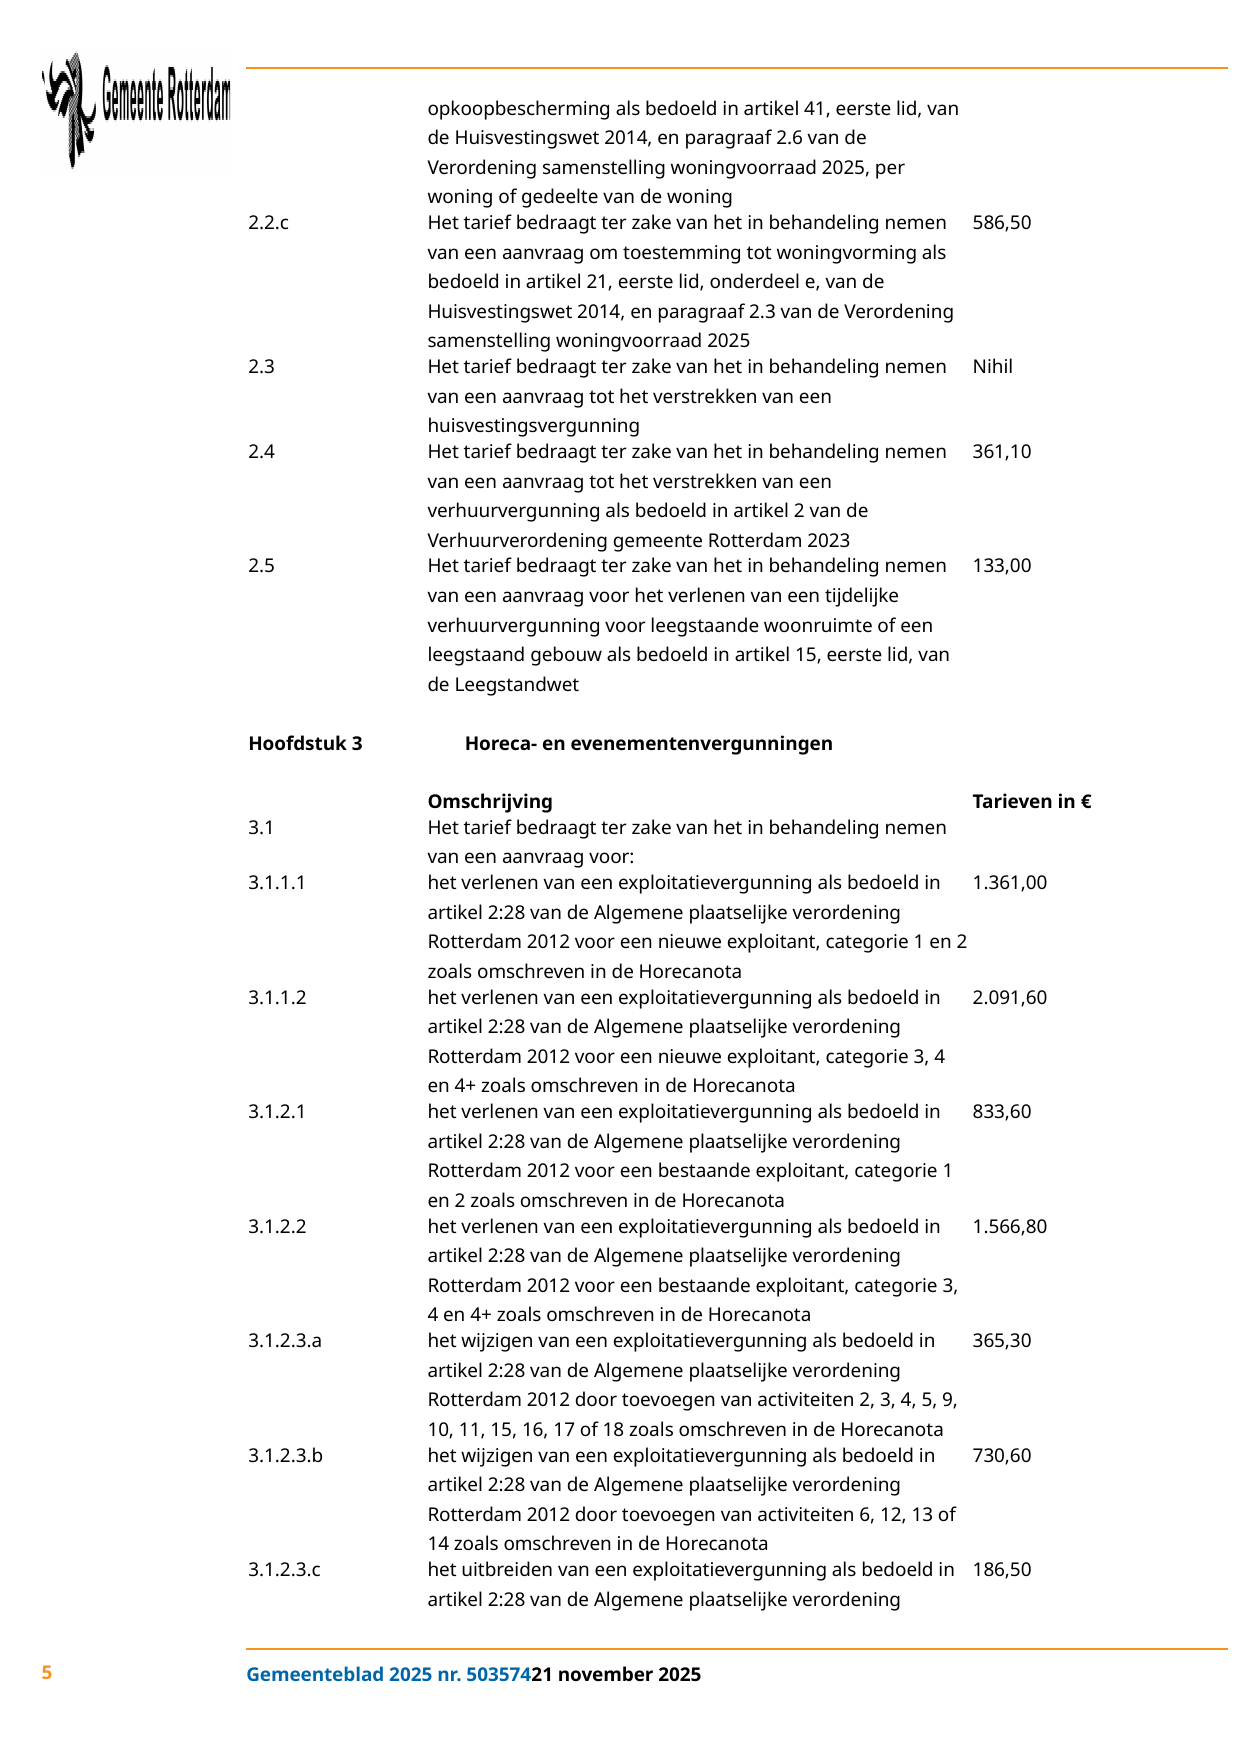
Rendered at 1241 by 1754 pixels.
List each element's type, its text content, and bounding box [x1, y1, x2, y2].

table_cell Het tarief bedraagt ter zake van het in behandeling nemen van een aanvraag om toestemming tot woningvorming als bedoeld in artikel 21, eerste lid, onderdeel e, van de Huisvestingswet 2014, en paragraaf 2.3 van de Verordening samenstelling woningvoorraad 2025 [427, 209, 972, 353]
table_cell 3.1 [248, 814, 427, 869]
table_header Omschrijving [427, 788, 972, 814]
table_cell 3.1.2.3.c [248, 1556, 427, 1612]
table_cell 3.1.2.3.b [248, 1442, 427, 1556]
table_cell het wijzigen van een exploitatievergunning als bedoeld in artikel 2:28 van de Algemene plaatselijke verordening Rotterdam 2012 door toevoegen van activiteiten 6, 12, 13 of 14 zoals omschreven in de Horecanota [427, 1442, 972, 1556]
table_cell 730,60 [973, 1442, 1152, 1556]
table_cell 2.5 [248, 553, 427, 697]
table_header Hoofdstuk 3 [248, 730, 464, 755]
table_cell 365,30 [973, 1327, 1152, 1442]
picture [41, 47, 231, 172]
table_cell 361,10 [973, 438, 1152, 553]
table_header [248, 788, 427, 814]
table_header Horeca- en evenementenvergunningen [465, 730, 1152, 755]
table_cell 2.3 [248, 353, 427, 438]
table_cell het uitbreiden van een exploitatievergunning als bedoeld in artikel 2:28 van de Algemene plaatselijke verordening [427, 1556, 972, 1612]
table_cell het verlenen van een exploitatievergunning als bedoeld in artikel 2:28 van de Algemene plaatselijke verordening Rotterdam 2012 voor een nieuwe exploitant, categorie 3, 4 en 4+ zoals omschreven in de Horecanota [427, 984, 972, 1098]
table_cell 3.1.2.1 [248, 1098, 427, 1213]
table_cell het wijzigen van een exploitatievergunning als bedoeld in artikel 2:28 van de Algemene plaatselijke verordening Rotterdam 2012 door toevoegen van activiteiten 2, 3, 4, 5, 9, 10, 11, 15, 16, 17 of 18 zoals omschreven in de Horecanota [427, 1327, 972, 1442]
table_cell 3.1.2.3.a [248, 1327, 427, 1442]
table_cell 1.361,00 [973, 869, 1152, 984]
table_cell [973, 814, 1152, 869]
table_cell 586,50 [973, 209, 1152, 353]
table_cell het verlenen van een exploitatievergunning als bedoeld in artikel 2:28 van de Algemene plaatselijke verordening Rotterdam 2012 voor een bestaande exploitant, categorie 1 en 2 zoals omschreven in de Horecanota [427, 1098, 972, 1213]
table_cell [973, 95, 1152, 209]
table_cell het verlenen van een exploitatievergunning als bedoeld in artikel 2:28 van de Algemene plaatselijke verordening Rotterdam 2012 voor een bestaande exploitant, categorie 3, 4 en 4+ zoals omschreven in de Horecanota [427, 1213, 972, 1327]
table_cell 133,00 [973, 553, 1152, 697]
table_cell Nihil [973, 353, 1152, 438]
table_cell Het tarief bedraagt ter zake van het in behandeling nemen van een aanvraag voor: [427, 814, 972, 869]
table_cell 2.091,60 [973, 984, 1152, 1098]
table_cell 833,60 [973, 1098, 1152, 1213]
table_cell 3.1.1.1 [248, 869, 427, 984]
table_cell 3.1.2.2 [248, 1213, 427, 1327]
table_cell 2.2.c [248, 209, 427, 353]
table_cell Het tarief bedraagt ter zake van het in behandeling nemen van een aanvraag tot het verstrekken van een verhuurvergunning als bedoeld in artikel 2 van de Verhuurverordening gemeente Rotterdam 2023 [427, 438, 972, 553]
table_cell 1.566,80 [973, 1213, 1152, 1327]
table_cell het verlenen van een exploitatievergunning als bedoeld in artikel 2:28 van de Algemene plaatselijke verordening Rotterdam 2012 voor een nieuwe exploitant, categorie 1 en 2 zoals omschreven in de Horecanota [427, 869, 972, 984]
table_cell 2.4 [248, 438, 427, 553]
table_cell 186,50 [973, 1556, 1152, 1612]
table_cell [248, 95, 427, 209]
table_cell Het tarief bedraagt ter zake van het in behandeling nemen van een aanvraag tot het verstrekken van een huisvestingsvergunning [427, 353, 972, 438]
table_cell 3.1.1.2 [248, 984, 427, 1098]
table_cell Het tarief bedraagt ter zake van het in behandeling nemen van een aanvraag voor het verlenen van een tijdelijke verhuurvergunning voor leegstaande woonruimte of een leegstaand gebouw als bedoeld in artikel 15, eerste lid, van de Leegstandwet [427, 553, 972, 697]
table_header Tarieven in € [973, 788, 1152, 814]
table_cell opkoopbescherming als bedoeld in artikel 41, eerste lid, van de Huisvestingswet 2014, en paragraaf 2.6 van de Verordening samenstelling woningvoorraad 2025, per woning of gedeelte van de woning [427, 95, 972, 209]
